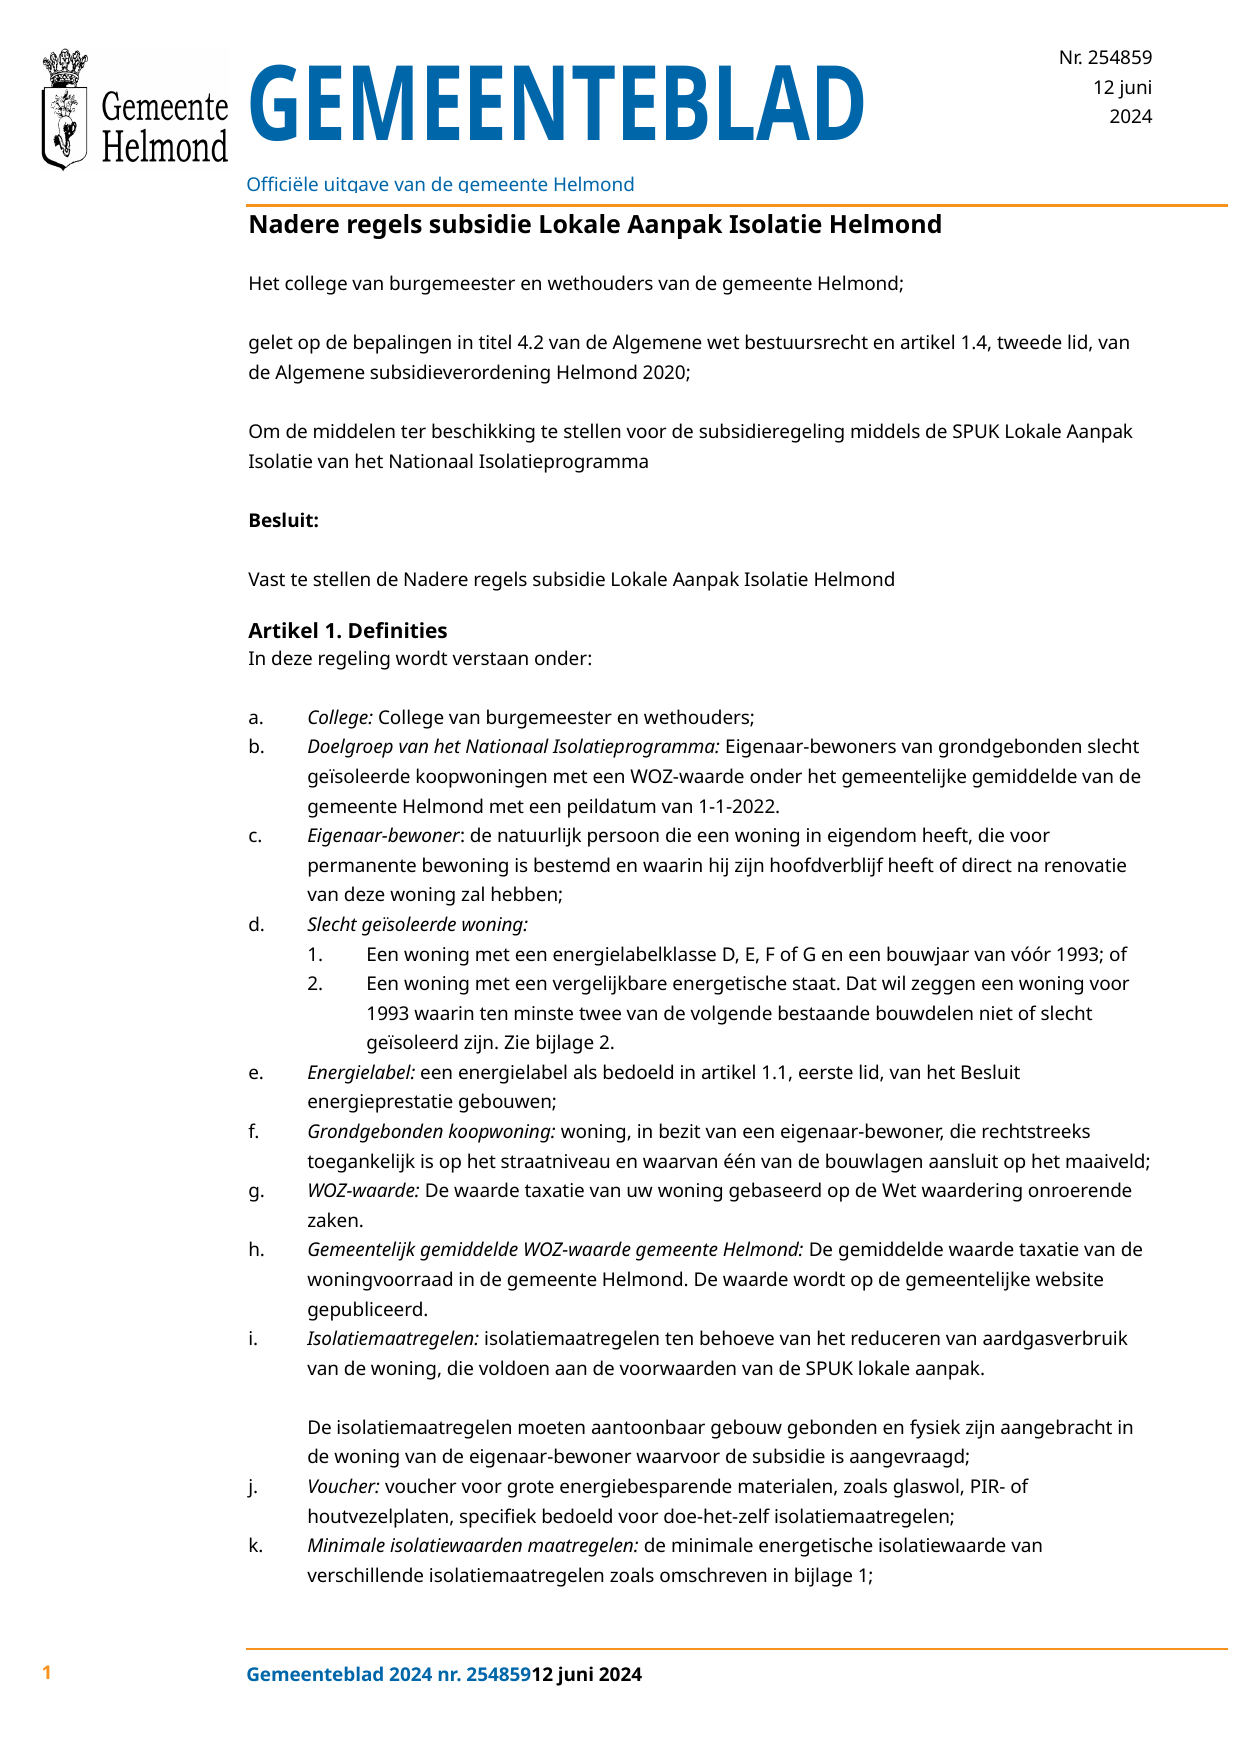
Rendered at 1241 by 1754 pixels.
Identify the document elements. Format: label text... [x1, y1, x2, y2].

list Isolatiemaatregelen: isolatiemaatregelen ten behoeve van het reduceren van aardgasverbruik van de woning, die voldoen aan de voorwaarden van de SPUK lokale aanpak. [248, 1325, 1152, 1381]
list Minimale isolatiewaarden maatregelen: de minimale energetische isolatiewaarde van verschillende isolatiemaatregelen zoals omschreven in bijlage 1; [248, 1532, 1152, 1588]
list Gemeentelijk gemiddelde WOZ-waarde gemeente Helmond: De gemiddelde waarde taxatie van de woningvoorraad in de gemeente Helmond. De waarde wordt op de gemeentelijke website gepubliceerd. [248, 1237, 1152, 1322]
text gelet op de bepalingen in titel 4.2 van de Algemene wet bestuursrecht en artikel 1.4, tweede lid, van de Algemene subsidieverordening Helmond 2020; [248, 329, 1152, 385]
list Voucher: voucher voor grote energiebesparende materialen, zoals glaswol, PIR- of houtvezelplaten, specifiek bedoeld voor doe-het-zelf isolatiemaatregelen; [248, 1473, 1152, 1529]
text Vast te stellen de Nadere regels subsidie Lokale Aanpak Isolatie Helmond [248, 566, 1152, 592]
list Een woning met een vergelijkbare energetische staat. Dat wil zeggen een woning voor 1993 waarin ten minste twee van de volgende bestaande bouwdelen niet of slecht geïsoleerd zijn. Zie bijlage 2. [307, 970, 1152, 1055]
text Het college van burgemeester en wethouders van de gemeente Helmond; [248, 270, 1152, 296]
text Artikel 1. Definities [248, 617, 1152, 645]
list De isolatiemaatregelen moeten aantoonbaar gebouw gebonden en fysiek zijn aangebracht in de woning van de eigenaar-bewoner waarvoor de subsidie is aangevraagd; [248, 1414, 1152, 1469]
list Een woning met een energielabelklasse D, E, F of G en een bouwjaar van vóór 1993; of [307, 941, 1152, 967]
list Energielabel: een energielabel als bedoeld in artikel 1.1, eerste lid, van het Besluit energieprestatie gebouwen; [248, 1059, 1152, 1114]
list College: College van burgemeester en wethouders; [248, 704, 1152, 730]
list WOZ-waarde: De waarde taxatie van uw woning gebaseerd op de Wet waardering onroerende zaken. [248, 1177, 1152, 1233]
text In deze regeling wordt verstaan onder: [248, 645, 1152, 671]
list Grondgebonden koopwoning: woning, in bezit van een eigenaar-bewoner, die rechtstreeks toegankelijk is op het straatniveau en waarvan één van de bouwlagen aansluit op het maaiveld; [248, 1118, 1152, 1174]
text Besluit: [248, 507, 1152, 533]
text Om de middelen ter beschikking te stellen voor de subsidieregeling middels de SPUK Lokale Aanpak Isolatie van het Nationaal Isolatieprogramma [248, 418, 1152, 473]
list Doelgroep van het Nationaal Isolatieprogramma: Eigenaar-bewoners van grondgebonden slecht geïsoleerde koopwoningen met een WOZ-waarde onder het gemeentelijke gemiddelde van de gemeente Helmond met een peildatum van 1-1-2022. [248, 734, 1152, 819]
list Eigenaar-bewoner: de natuurlijk persoon die een woning in eigendom heeft, die voor permanente bewoning is bestemd en waarin hij zijn hoofdverblijf heeft of direct na renovatie van deze woning zal hebben; [248, 822, 1152, 907]
text Nadere regels subsidie Lokale Aanpak Isolatie Helmond [248, 207, 1152, 241]
picture [41, 47, 231, 172]
list Slecht geïsoleerde woning: [248, 911, 1152, 937]
